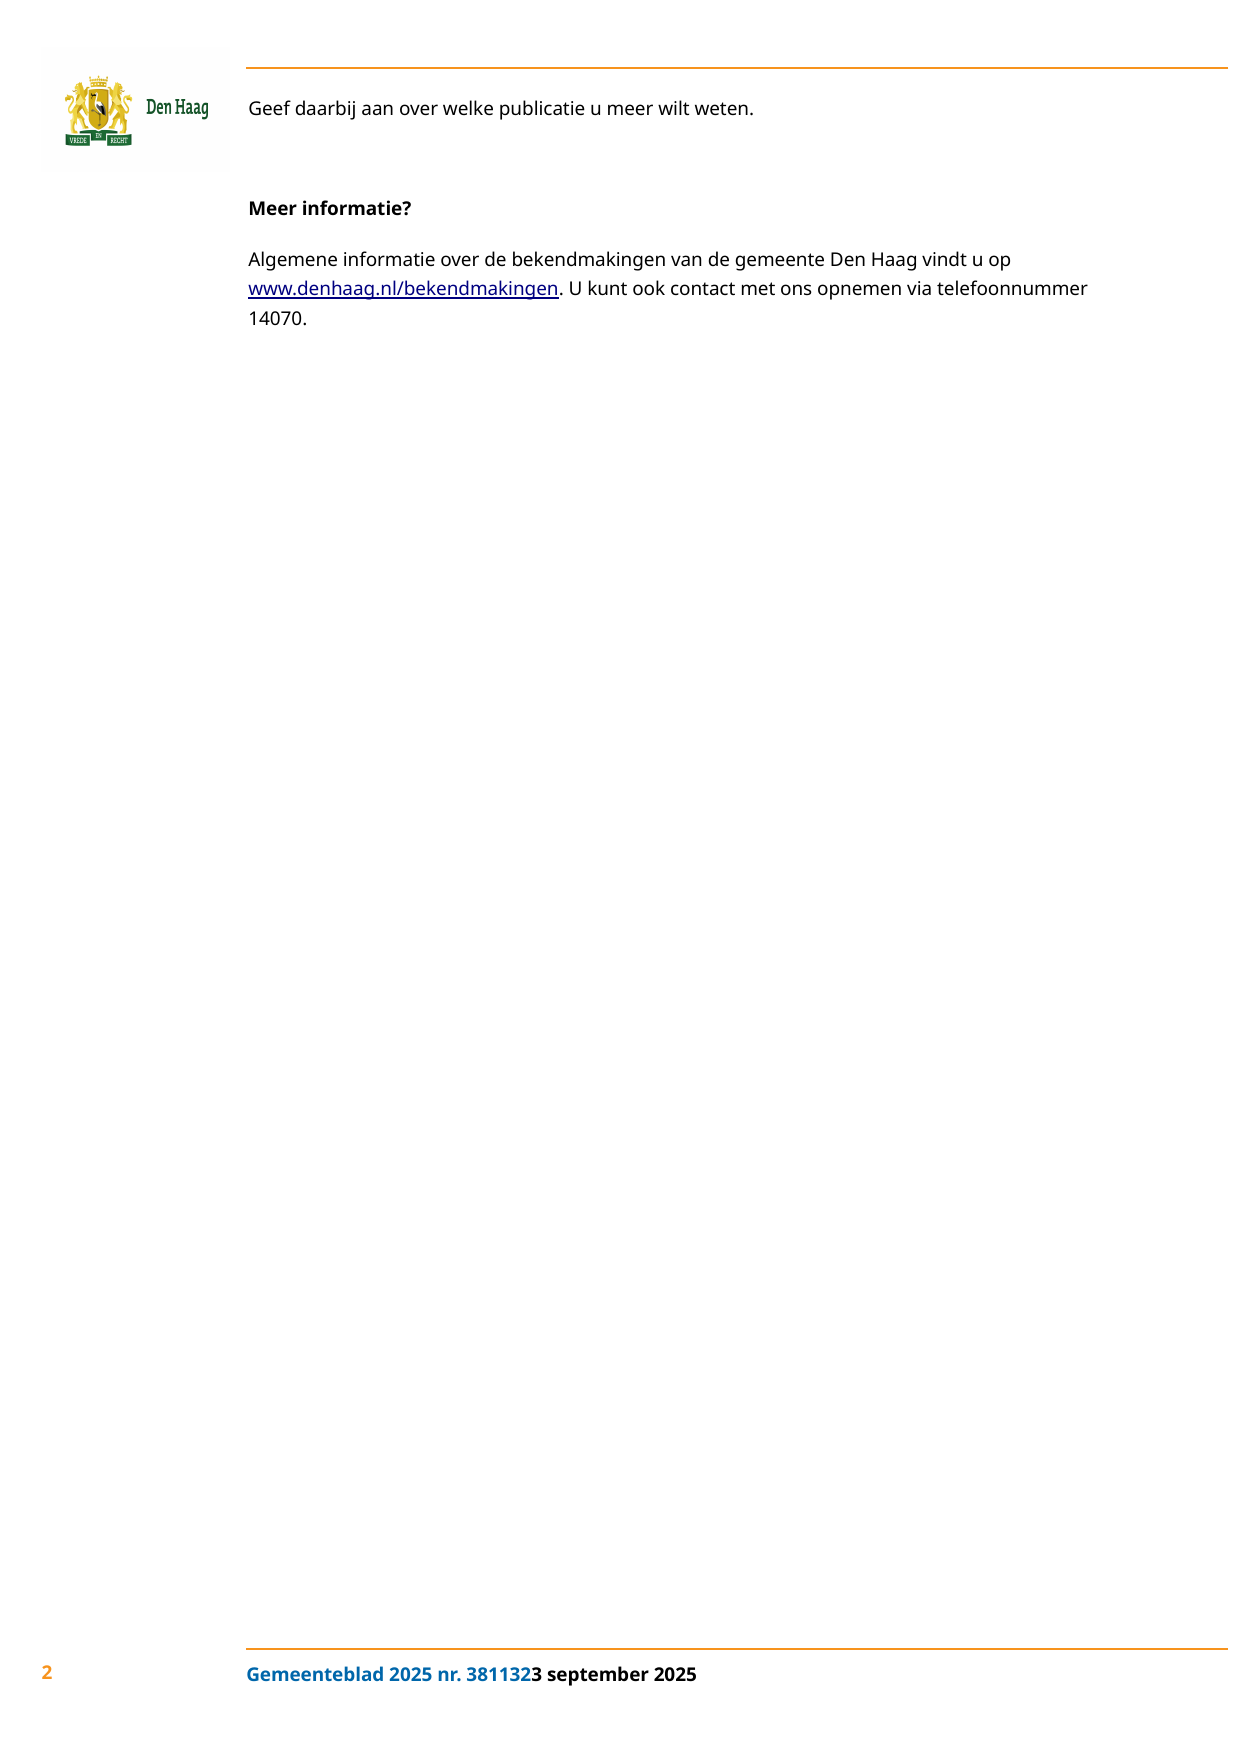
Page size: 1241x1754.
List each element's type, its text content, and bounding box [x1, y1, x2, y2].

text Geef daarbij aan over welke publicatie u meer wilt weten. [248, 95, 1152, 121]
picture [41, 47, 231, 172]
text Algemene informatie over de bekendmakingen van de gemeente Den Haag vindt u op www.denhaag.nl/bekendmakingen. U kunt ook contact met ons opnemen via telefoonnummer 14070. [248, 246, 1152, 331]
text Meer informatie? [248, 196, 1152, 221]
